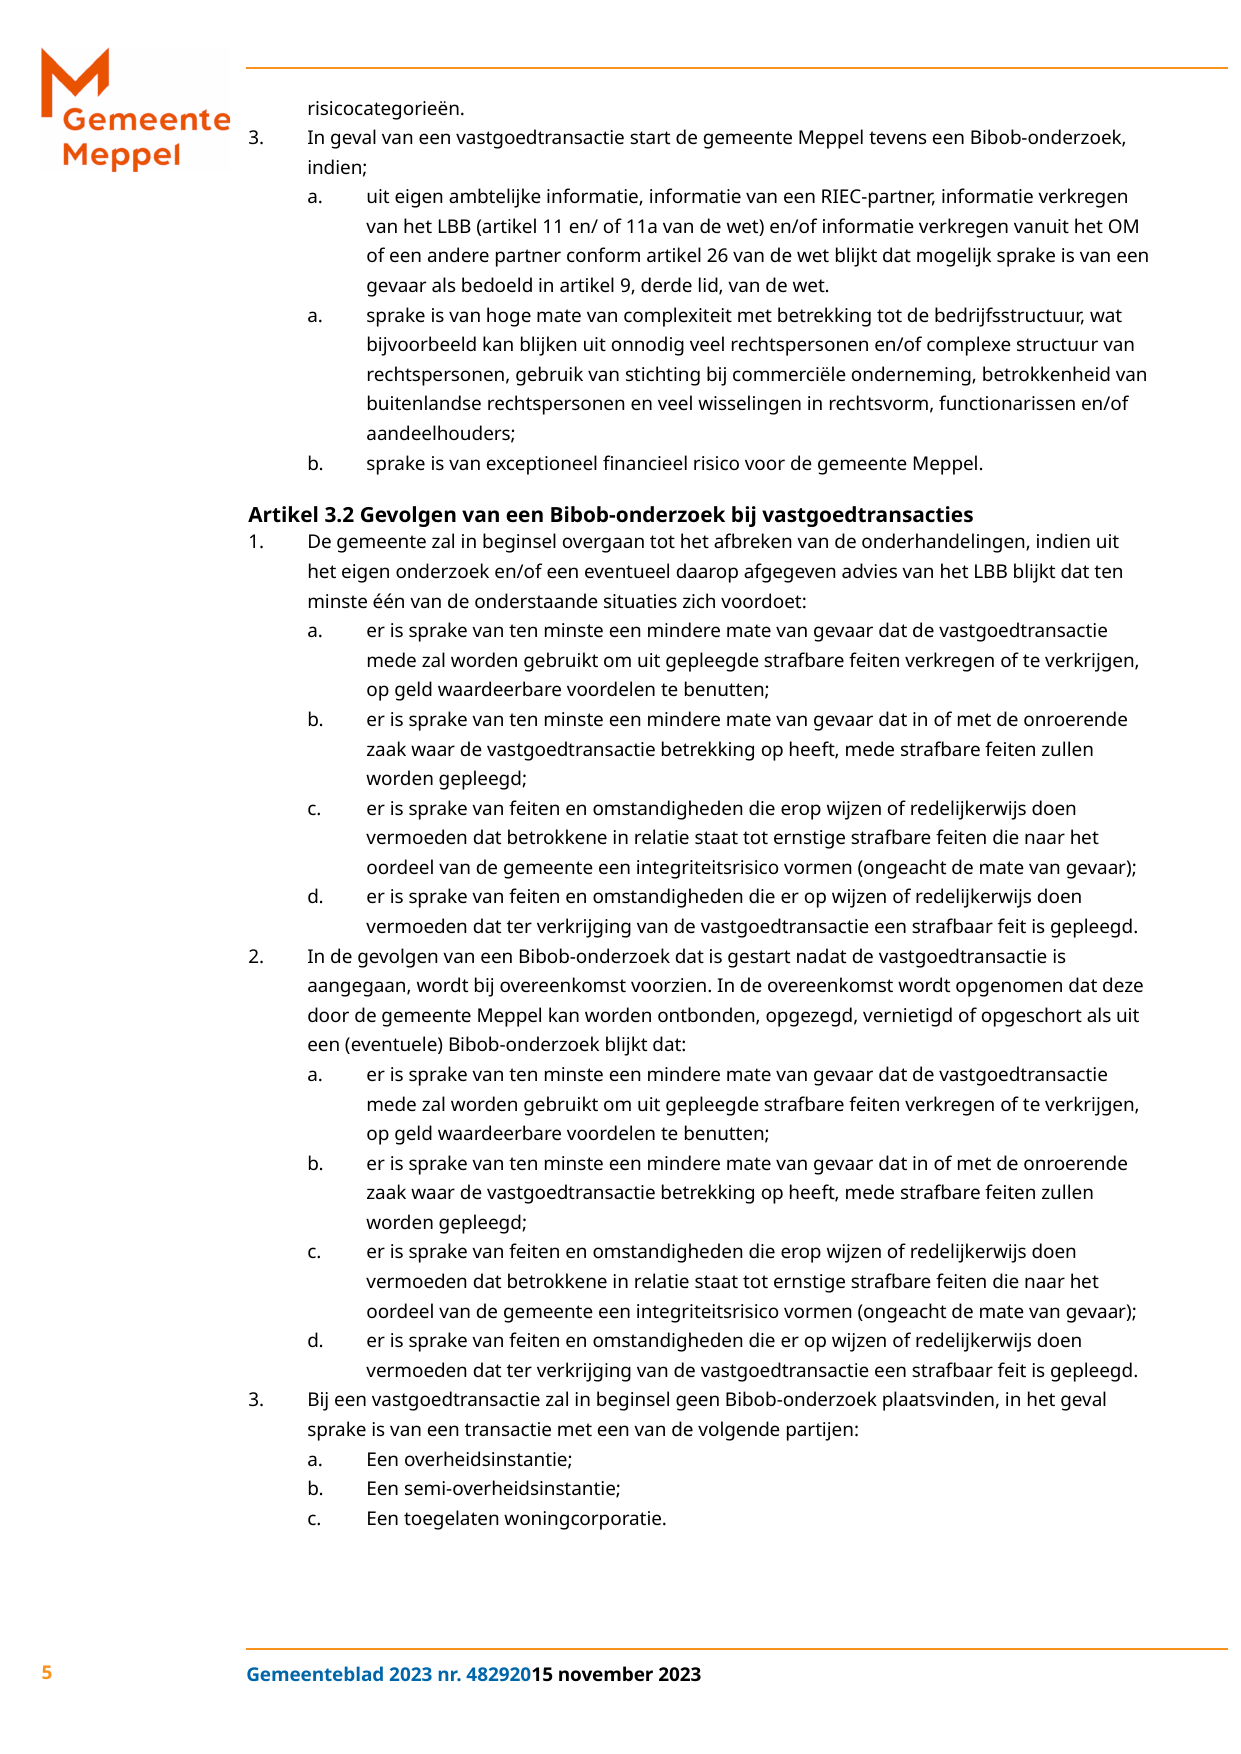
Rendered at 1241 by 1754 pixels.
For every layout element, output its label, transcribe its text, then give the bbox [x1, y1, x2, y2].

list er is sprake van feiten en omstandigheden die erop wijzen of redelijkerwijs doen vermoeden dat betrokkene in relatie staat tot ernstige strafbare feiten die naar het oordeel van de gemeente een integriteitsrisico vormen (ongeacht de mate van gevaar); [307, 1239, 1152, 1323]
list In de gevolgen van een Bibob-onderzoek dat is gestart nadat de vastgoedtransactie is aangegaan, wordt bij overeenkomst voorzien. In de overeenkomst wordt opgenomen dat deze door de gemeente Meppel kan worden ontbonden, opgezegd, vernietigd of opgeschort als uit een (eventuele) Bibob-onderzoek blijkt dat: [248, 943, 1152, 1057]
list Een overheidsinstantie; [307, 1446, 1152, 1471]
list sprake is van exceptioneel financieel risico voor de gemeente Meppel. [307, 450, 1152, 476]
list sprake is van hoge mate van complexiteit met betrekking tot de bedrijfsstructuur, wat bijvoorbeeld kan blijken uit onnodig veel rechtspersonen en/of complexe structuur van rechtspersonen, gebruik van stichting bij commerciële onderneming, betrokkenheid van buitenlandse rechtspersonen en veel wisselingen in rechtsvorm, functionarissen en/of aandeelhouders; [307, 302, 1152, 446]
list er is sprake van ten minste een mindere mate van gevaar dat de vastgoedtransactie mede zal worden gebruikt om uit gepleegde strafbare feiten verkregen of te verkrijgen, op geld waardeerbare voordelen te benutten; [307, 617, 1152, 702]
list In geval van een vastgoedtransactie start de gemeente Meppel tevens een Bibob-onderzoek, indien; [248, 124, 1152, 180]
text Artikel 3.2 Gevolgen van een Bibob-onderzoek bij vastgoedtransacties [248, 500, 1152, 529]
list risicocategorieën. [248, 95, 1152, 121]
picture [41, 47, 231, 172]
list er is sprake van feiten en omstandigheden die er op wijzen of redelijkerwijs doen vermoeden dat ter verkrijging van de vastgoedtransactie een strafbaar feit is gepleegd. [307, 1327, 1152, 1383]
list er is sprake van feiten en omstandigheden die erop wijzen of redelijkerwijs doen vermoeden dat betrokkene in relatie staat tot ernstige strafbare feiten die naar het oordeel van de gemeente een integriteitsrisico vormen (ongeacht de mate van gevaar); [307, 795, 1152, 880]
list De gemeente zal in beginsel overgaan tot het afbreken van de onderhandelingen, indien uit het eigen onderzoek en/of een eventueel daarop afgegeven advies van het LBB blijkt dat ten minste één van de onderstaande situaties zich voordoet: [248, 529, 1152, 613]
list Bij een vastgoedtransactie zal in beginsel geen Bibob-onderzoek plaatsvinden, in het geval sprake is van een transactie met een van de volgende partijen: [248, 1387, 1152, 1442]
list er is sprake van feiten en omstandigheden die er op wijzen of redelijkerwijs doen vermoeden dat ter verkrijging van de vastgoedtransactie een strafbaar feit is gepleegd. [307, 884, 1152, 939]
list er is sprake van ten minste een mindere mate van gevaar dat in of met de onroerende zaak waar de vastgoedtransactie betrekking op heeft, mede strafbare feiten zullen worden gepleegd; [307, 706, 1152, 791]
list Een semi-overheidsinstantie; [307, 1475, 1152, 1501]
list er is sprake van ten minste een mindere mate van gevaar dat in of met de onroerende zaak waar de vastgoedtransactie betrekking op heeft, mede strafbare feiten zullen worden gepleegd; [307, 1150, 1152, 1235]
list er is sprake van ten minste een mindere mate van gevaar dat de vastgoedtransactie mede zal worden gebruikt om uit gepleegde strafbare feiten verkregen of te verkrijgen, op geld waardeerbare voordelen te benutten; [307, 1061, 1152, 1146]
list Een toegelaten woningcorporatie. [307, 1505, 1152, 1531]
list uit eigen ambtelijke informatie, informatie van een RIEC-partner, informatie verkregen van het LBB (artikel 11 en/ of 11a van de wet) en/of informatie verkregen vanuit het OM of een andere partner conform artikel 26 van de wet blijkt dat mogelijk sprake is van een gevaar als bedoeld in artikel 9, derde lid, van de wet. [307, 183, 1152, 298]
